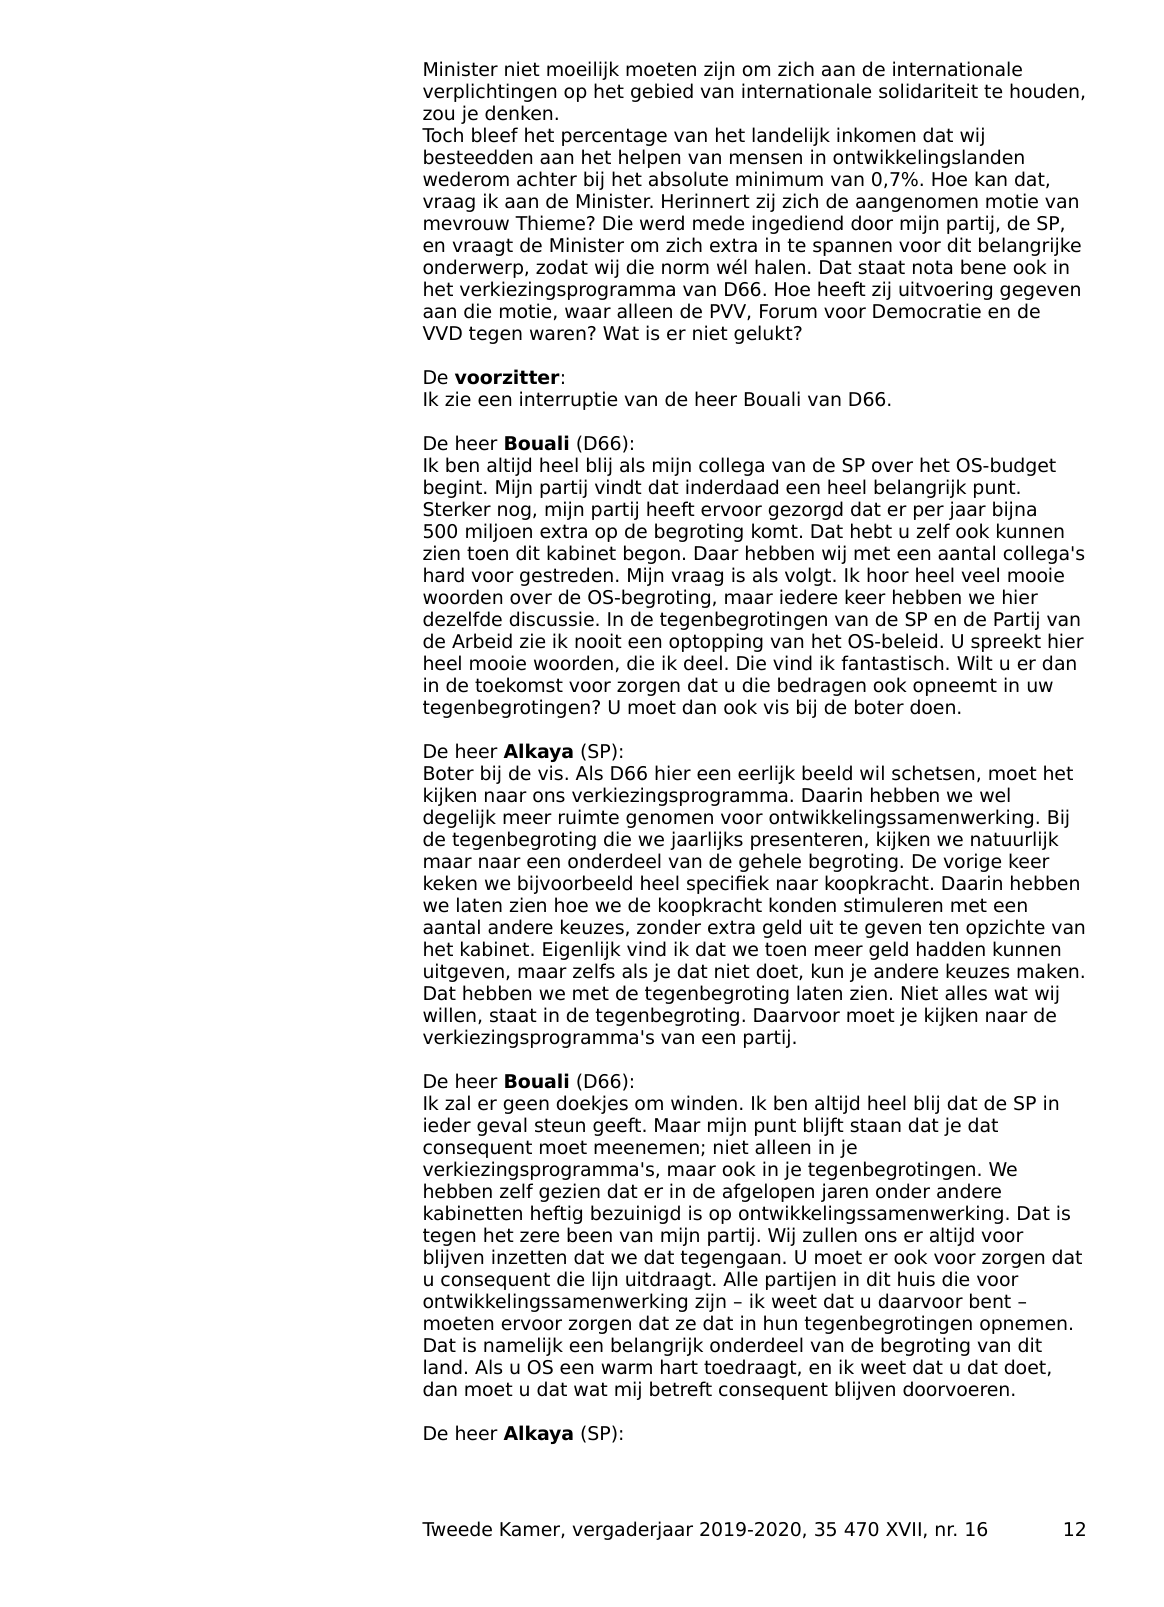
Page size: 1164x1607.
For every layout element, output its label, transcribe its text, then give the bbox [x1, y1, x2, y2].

text Toch bleef het percentage van het landelijk inkomen dat wij besteedden aan het helpen van mensen in ontwikkelingslanden wederom achter bij het absolute minimum van 0,7%. Hoe kan dat, vraag ik aan de Minister. Herinnert zij zich de aangenomen motie van mevrouw Thieme? Die werd mede ingediend door mijn partij, de SP, en vraagt de Minister om zich extra in te spannen voor dit belangrijke onderwerp, zodat wij die norm wél halen. Dat staat nota bene ook in het verkiezingsprogramma van D66. Hoe heeft zij uitvoering gegeven aan die motie, waar alleen de PVV, Forum voor Democratie en de VVD tegen waren? Wat is er niet gelukt? [422, 125, 1087, 345]
text Ik zie een interruptie van de heer Bouali van D66. [422, 389, 1087, 411]
text De heer Alkaya (SP): [422, 741, 1087, 763]
text De voorzitter: [422, 367, 1087, 389]
text De heer Bouali (D66): [422, 433, 1087, 455]
text Ik zal er geen doekjes om winden. Ik ben altijd heel blij dat de SP in ieder geval steun geeft. Maar mijn punt blijft staan dat je dat consequent moet meenemen; niet alleen in je verkiezingsprogramma's, maar ook in je tegenbegrotingen. We hebben zelf gezien dat er in de afgelopen jaren onder andere kabinetten heftig bezuinigd is op ontwikkelingssamenwerking. Dat is tegen het zere been van mijn partij. Wij zullen ons er altijd voor blijven inzetten dat we dat tegengaan. U moet er ook voor zorgen dat u consequent die lijn uitdraagt. Alle partijen in dit huis die voor ontwikkelingssamenwerking zijn – ik weet dat u daarvoor bent – moeten ervoor zorgen dat ze dat in hun tegenbegrotingen opnemen. Dat is namelijk een belangrijk onderdeel van de begroting van dit land. Als u OS een warm hart toedraagt, en ik weet dat u dat doet, dan moet u dat wat mij betreft consequent blijven doorvoeren. [422, 1093, 1087, 1401]
text Minister niet moeilijk moeten zijn om zich aan de internationale verplichtingen op het gebied van internationale solidariteit te houden, zou je denken. [422, 59, 1087, 125]
text De heer Alkaya (SP): [422, 1423, 1087, 1445]
text Boter bij de vis. Als D66 hier een eerlijk beeld wil schetsen, moet het kijken naar ons verkiezingsprogramma. Daarin hebben we wel degelijk meer ruimte genomen voor ontwikkelingssamenwerking. Bij de tegenbegroting die we jaarlijks presenteren, kijken we natuurlijk maar naar een onderdeel van de gehele begroting. De vorige keer keken we bijvoorbeeld heel specifiek naar koopkracht. Daarin hebben we laten zien hoe we de koopkracht konden stimuleren met een aantal andere keuzes, zonder extra geld uit te geven ten opzichte van het kabinet. Eigenlijk vind ik dat we toen meer geld hadden kunnen uitgeven, maar zelfs als je dat niet doet, kun je andere keuzes maken. Dat hebben we met de tegenbegroting laten zien. Niet alles wat wij willen, staat in de tegenbegroting. Daarvoor moet je kijken naar de verkiezingsprogramma's van een partij. [422, 763, 1087, 1049]
text Ik ben altijd heel blij als mijn collega van de SP over het OS-budget begint. Mijn partij vindt dat inderdaad een heel belangrijk punt. Sterker nog, mijn partij heeft ervoor gezorgd dat er per jaar bijna 500 miljoen extra op de begroting komt. Dat hebt u zelf ook kunnen zien toen dit kabinet begon. Daar hebben wij met een aantal collega's hard voor gestreden. Mijn vraag is als volgt. Ik hoor heel veel mooie woorden over de OS-begroting, maar iedere keer hebben we hier dezelfde discussie. In de tegenbegrotingen van de SP en de Partij van de Arbeid zie ik nooit een optopping van het OS-beleid. U spreekt hier heel mooie woorden, die ik deel. Die vind ik fantastisch. Wilt u er dan in de toekomst voor zorgen dat u die bedragen ook opneemt in uw tegenbegrotingen? U moet dan ook vis bij de boter doen. [422, 455, 1087, 719]
text De heer Bouali (D66): [422, 1071, 1087, 1093]
